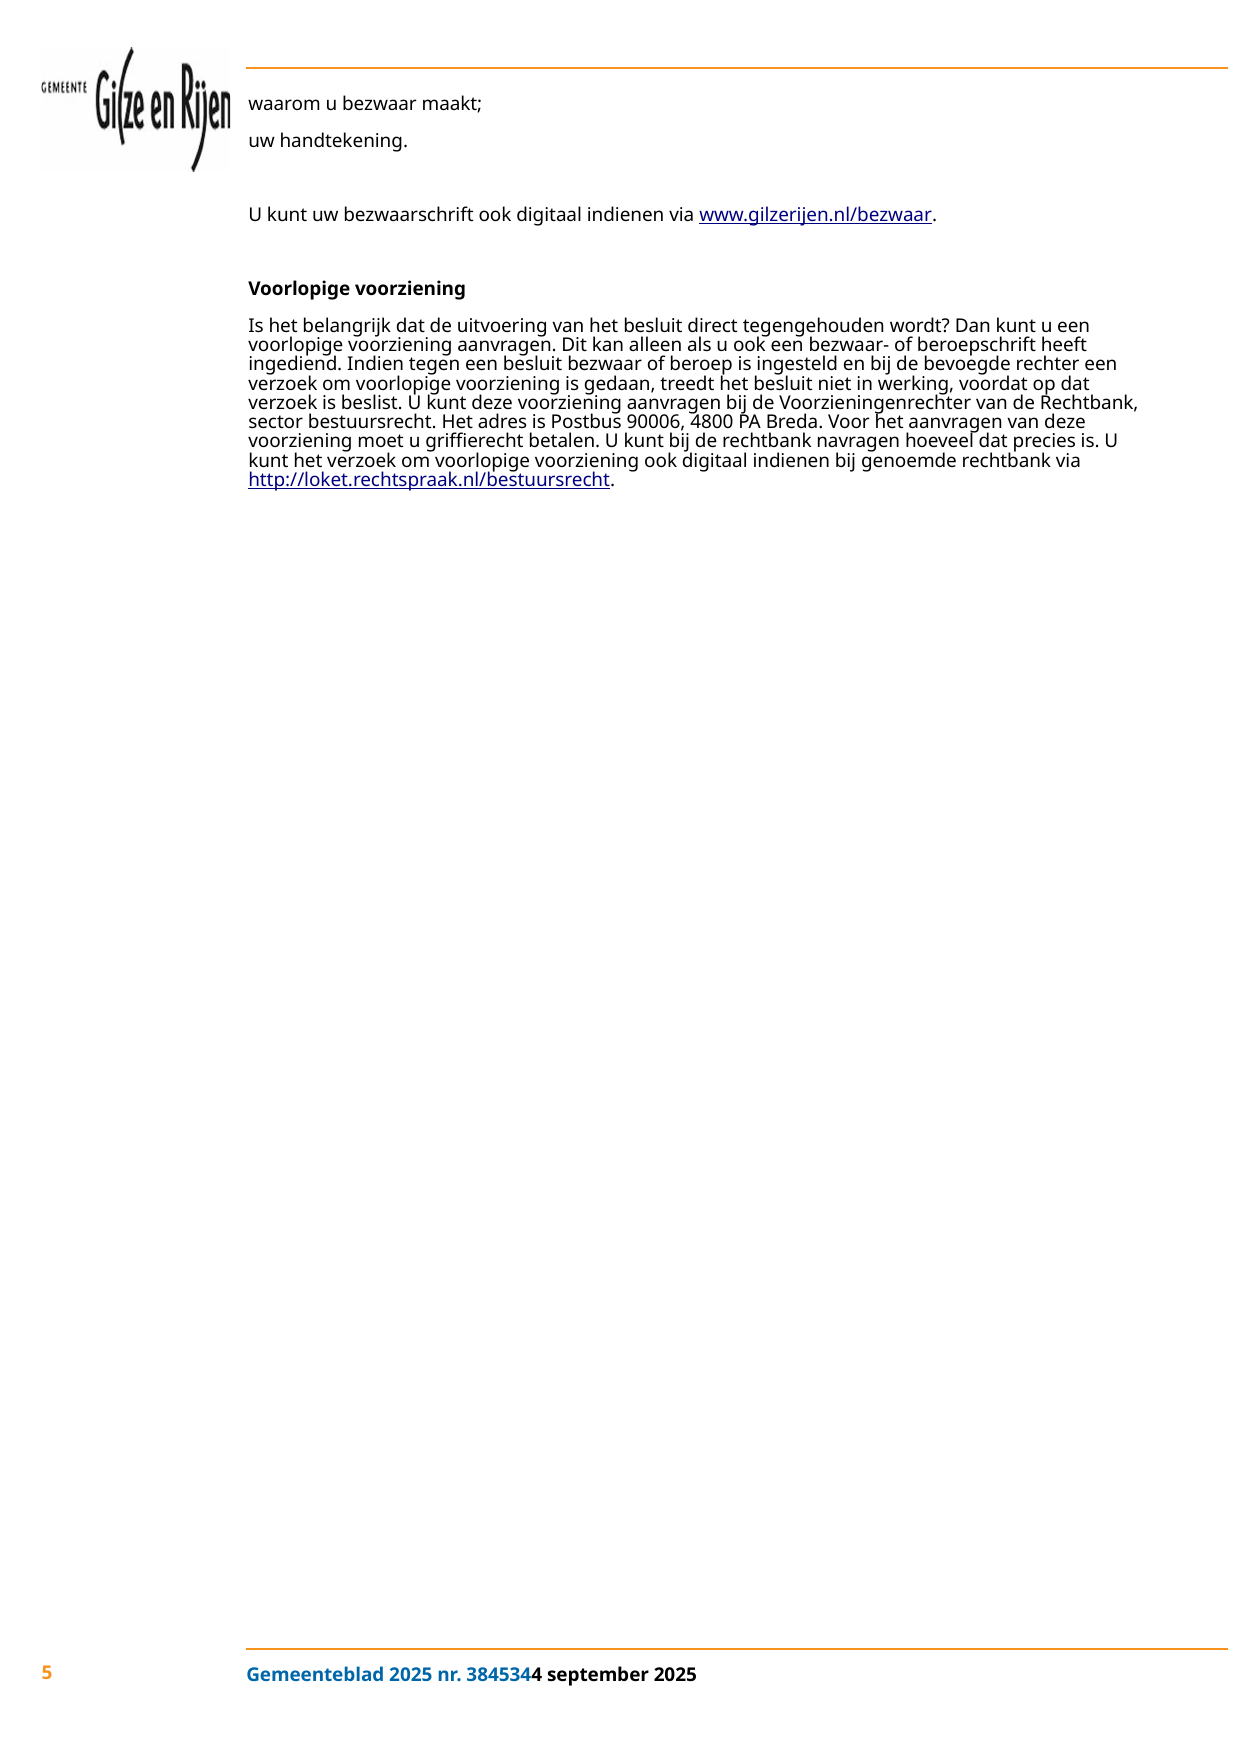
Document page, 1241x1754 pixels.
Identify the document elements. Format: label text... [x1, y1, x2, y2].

text Is het belangrijk dat de uitvoering van het besluit direct tegengehouden wordt? Dan kunt u een voorlopige voorziening aanvragen. Dit kan alleen als u ook een bezwaar- of beroepschrift heeft ingediend. Indien tegen een besluit bezwaar of beroep is ingesteld en bij de bevoegde rechter een verzoek om voorlopige voorziening is gedaan, treedt het besluit niet in werking, voordat op dat verzoek is beslist. U kunt deze voorziening aanvragen bij de Voorzieningenrechter van de Rechtbank, sector bestuursrecht. Het adres is Postbus 90006, 4800 PA Breda. Voor het aanvragen van deze voorziening moet u griffierecht betalen. U kunt bij de rechtbank navragen hoeveel dat precies is. U kunt het verzoek om voorlopige voorziening ook digitaal indienen bij genoemde rechtbank via http://loket.rechtspraak.nl/bestuursrecht. [248, 317, 1152, 490]
text U kunt uw bezwaarschrift ook digitaal indienen via www.gilzerijen.nl/bezwaar. [248, 206, 1152, 225]
picture [41, 47, 231, 172]
text Voorlopige voorziening [248, 280, 1152, 299]
text uw handtekening. [248, 132, 1152, 151]
text waarom u bezwaar maakt; [248, 95, 1152, 114]
